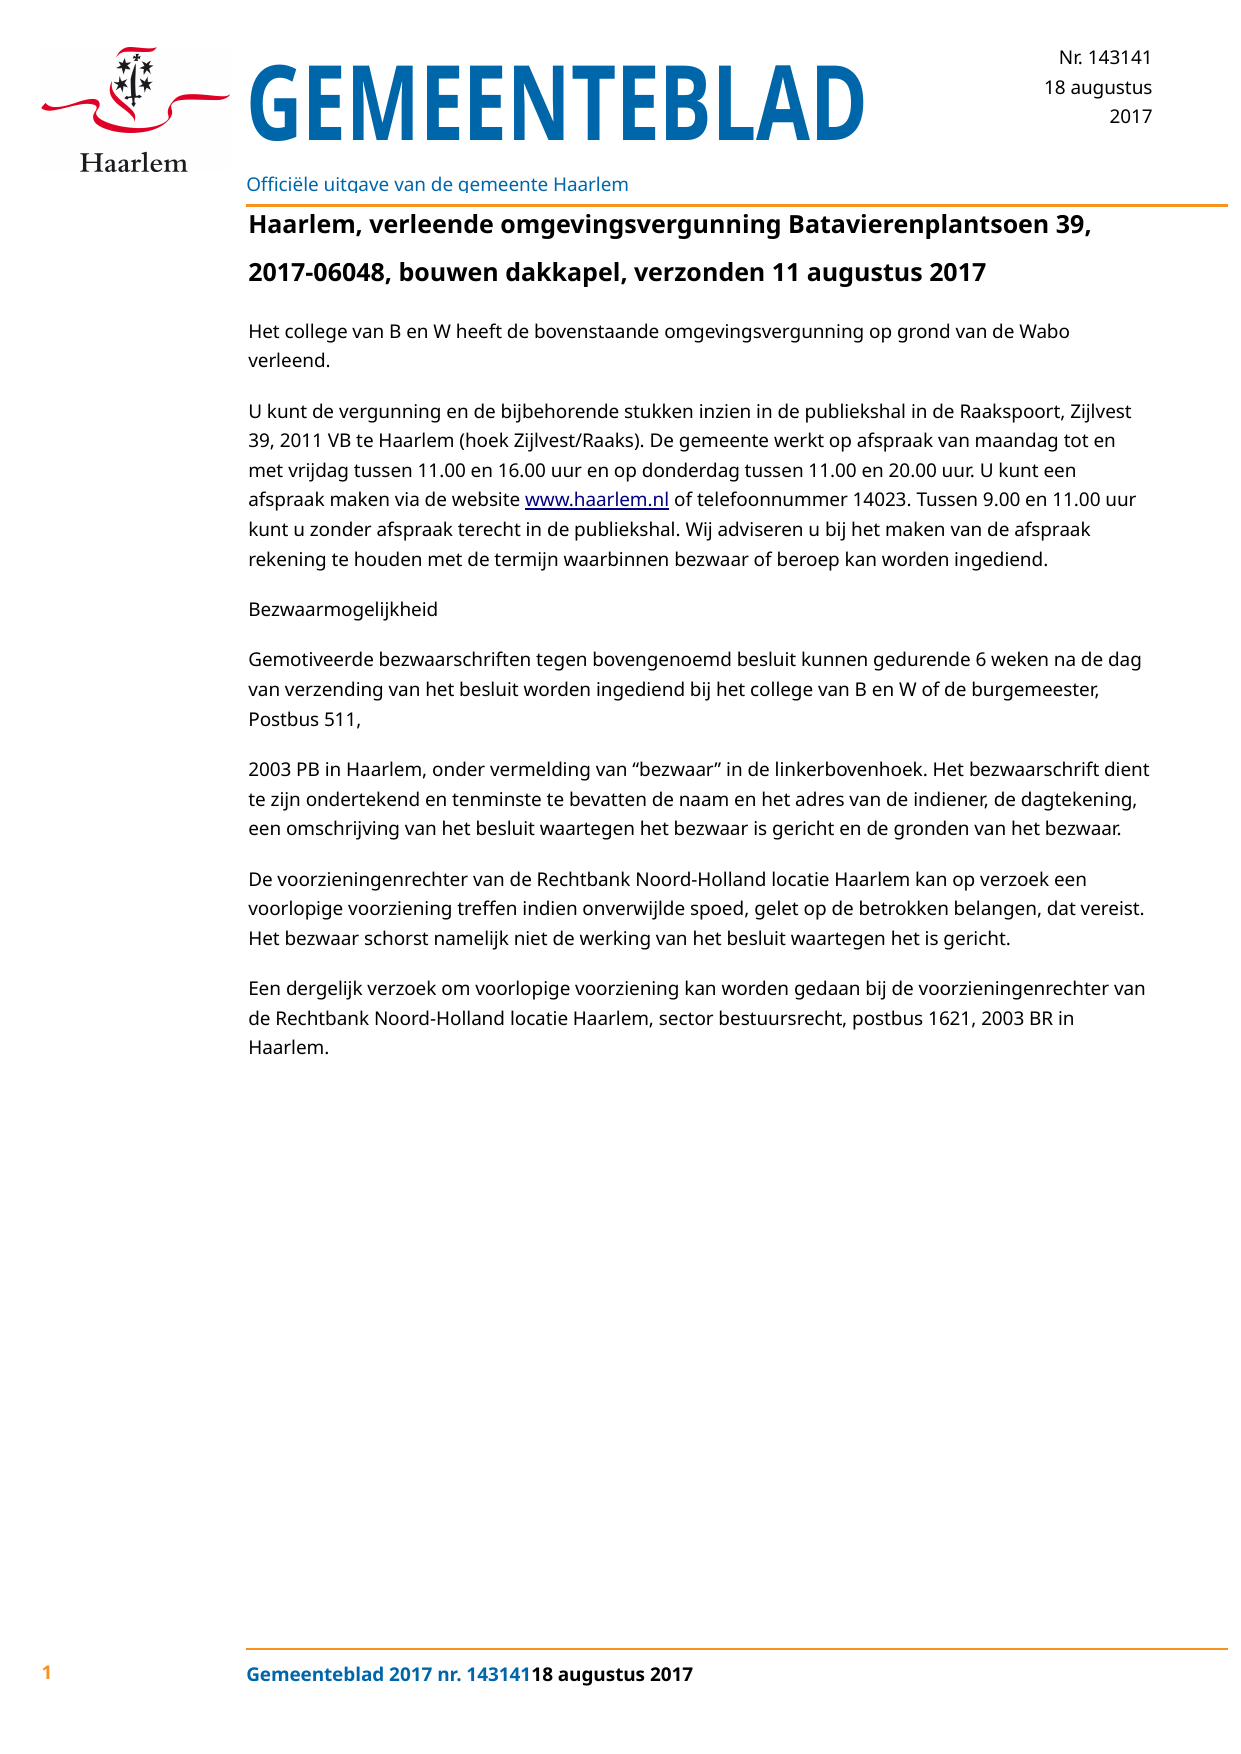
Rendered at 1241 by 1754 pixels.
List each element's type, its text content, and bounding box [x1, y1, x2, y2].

picture [41, 47, 231, 172]
text Het college van B en W heeft de bovenstaande omgevingsvergunning op grond van de Wabo verleend. [248, 318, 1152, 373]
text Haarlem, verleende omgevingsvergunning Batavierenplantsoen 39, 2017-06048, bouwen dakkapel, verzonden 11 augustus 2017 [248, 207, 1152, 288]
text Een dergelijk verzoek om voorlopige voorziening kan worden gedaan bij de voorzieningenrechter van de Rechtbank Noord-Holland locatie Haarlem, sector bestuursrecht, postbus 1621, 2003 BR in Haarlem. [248, 975, 1152, 1060]
text U kunt de vergunning en de bijbehorende stukken inzien in de publiekshal in de Raakspoort, Zijlvest 39, 2011 VB te Haarlem (hoek Zijlvest/Raaks). De gemeente werkt op afspraak van maandag tot en met vrijdag tussen 11.00 en 16.00 uur en op donderdag tussen 11.00 en 20.00 uur. U kunt een afspraak maken via de website www.haarlem.nl of telefoonnummer 14023. Tussen 9.00 en 11.00 uur kunt u zonder afspraak terecht in de publiekshal. Wij adviseren u bij het maken van de afspraak rekening te houden met de termijn waarbinnen bezwaar of beroep kan worden ingediend. [248, 398, 1152, 572]
text De voorzieningenrechter van de Rechtbank Noord-Holland locatie Haarlem kan op verzoek een voorlopige voorziening treffen indien onverwijlde spoed, gelet op de betrokken belangen, dat vereist. Het bezwaar schorst namelijk niet de werking van het besluit waartegen het is gericht. [248, 866, 1152, 951]
text 2003 PB in Haarlem, onder vermelding van “bezwaar” in de linkerbovenhoek. Het bezwaarschrift dient te zijn ondertekend en tenminste te bevatten de naam en het adres van de indiener, de dagtekening, een omschrijving van het besluit waartegen het bezwaar is gericht en de gronden van het bezwaar. [248, 756, 1152, 841]
text Gemotiveerde bezwaarschriften tegen bovengenoemd besluit kunnen gedurende 6 weken na de dag van verzending van het besluit worden ingediend bij het college van B en W of de burgemeester, Postbus 511, [248, 647, 1152, 732]
text Bezwaarmogelijkheid [248, 596, 1152, 622]
